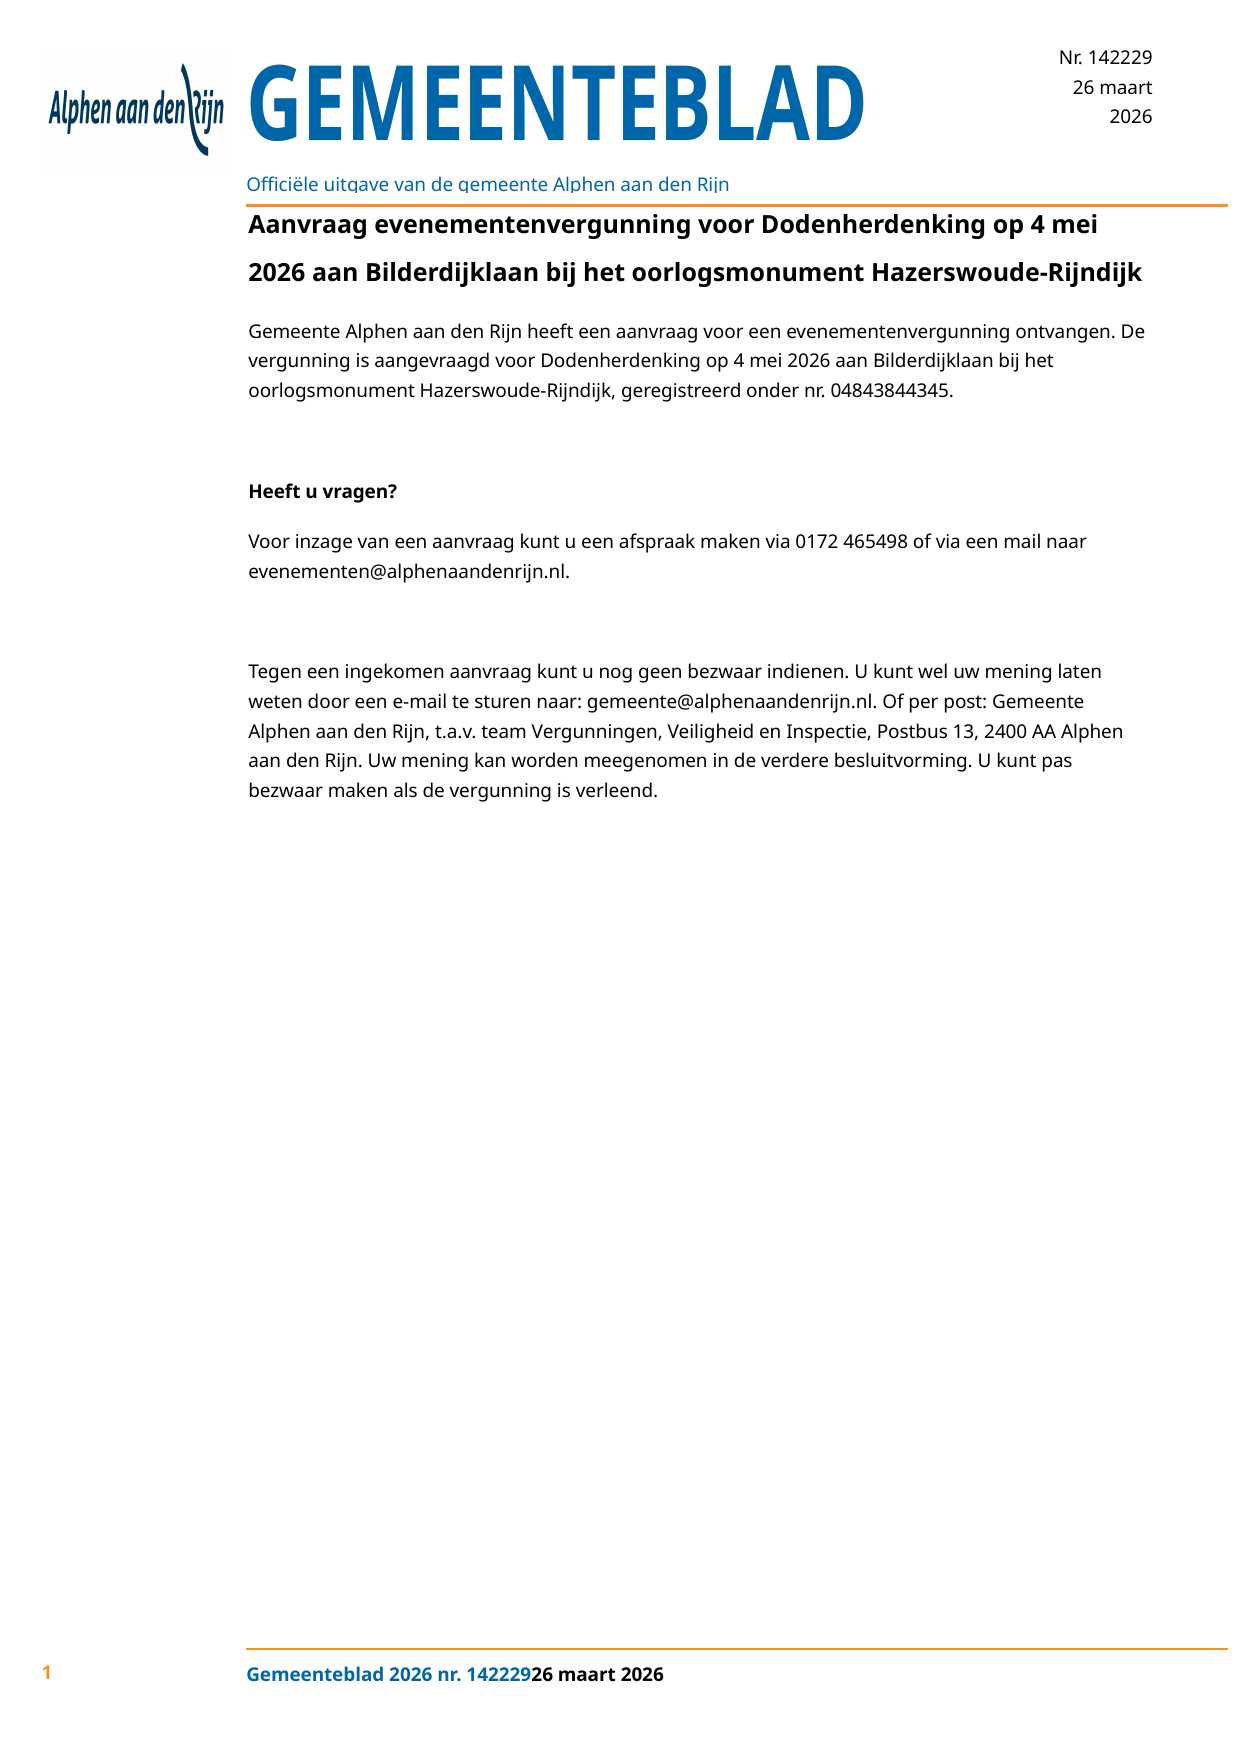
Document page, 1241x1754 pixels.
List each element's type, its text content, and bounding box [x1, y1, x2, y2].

text Aanvraag evenementenvergunning voor Dodenherdenking op 4 mei 2026 aan Bilderdijklaan bij het oorlogsmonument Hazerswoude-Rijndijk [248, 207, 1152, 288]
picture [41, 47, 231, 172]
text Gemeente Alphen aan den Rijn heeft een aanvraag voor een evenementenvergunning ontvangen. De vergunning is aangevraagd voor Dodenherdenking op 4 mei 2026 aan Bilderdijklaan bij het oorlogsmonument Hazerswoude-Rijndijk, geregistreerd onder nr. 04843844345. [248, 318, 1152, 403]
text Tegen een ingekomen aanvraag kunt u nog geen bezwaar indienen. U kunt wel uw mening laten weten door een e-mail te sturen naar: gemeente@alphenaandenrijn.nl. Of per post: Gemeente Alphen aan den Rijn, t.a.v. team Vergunningen, Veiligheid en Inspectie, Postbus 13, 2400 AA Alphen aan den Rijn. Uw mening kan worden meegenomen in de verdere besluitvorming. U kunt pas bezwaar maken als de vergunning is verleend. [248, 659, 1152, 803]
text Heeft u vragen? [248, 478, 1152, 504]
text Voor inzage van een aanvraag kunt u een afspraak maken via 0172 465498 of via een mail naar evenementen@alphenaandenrijn.nl. [248, 528, 1152, 584]
